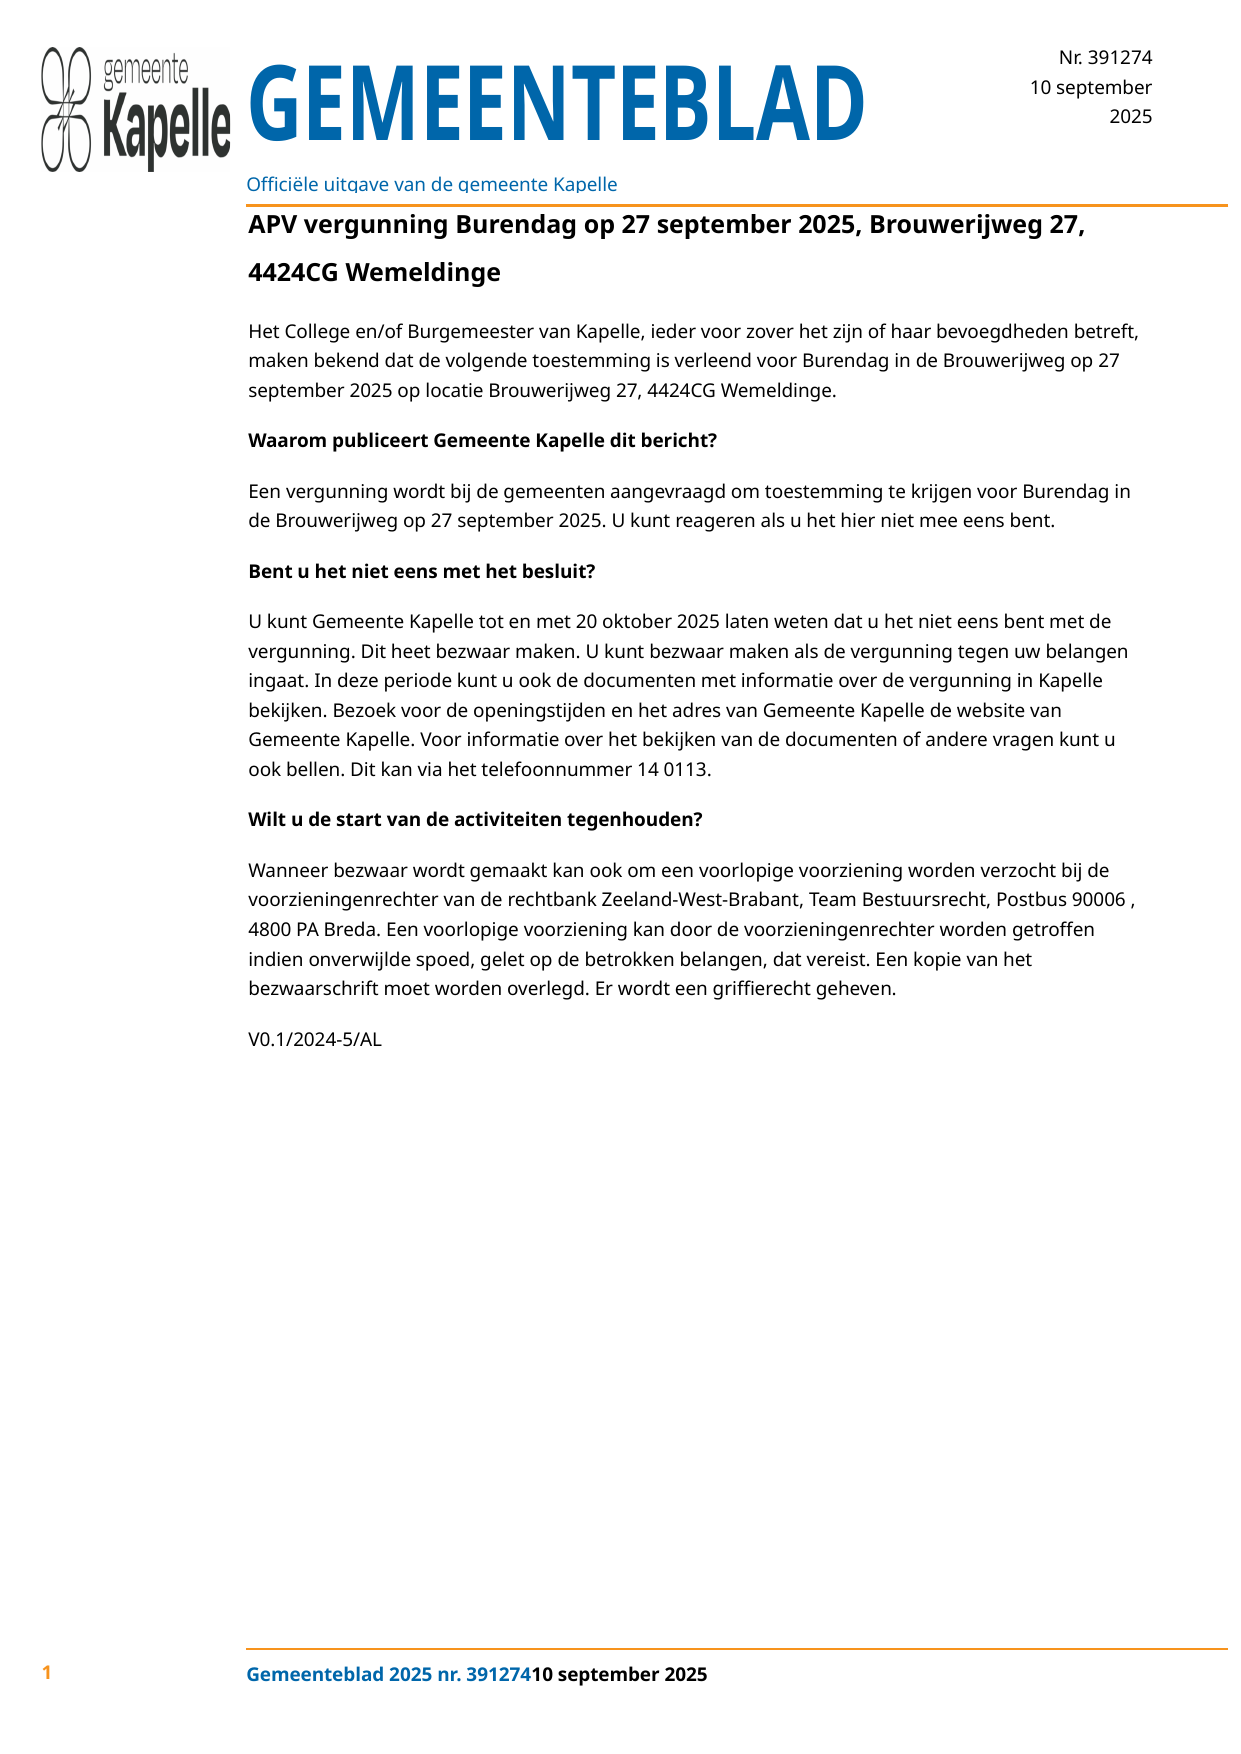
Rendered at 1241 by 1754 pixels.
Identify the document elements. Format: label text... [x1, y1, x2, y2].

text V0.1/2024-5/AL [248, 1026, 1152, 1052]
text Waarom publiceert Gemeente Kapelle dit bericht? [248, 427, 1152, 453]
picture [41, 47, 231, 172]
text Een vergunning wordt bij de gemeenten aangevraagd om toestemming te krijgen voor Burendag in de Brouwerijweg op 27 september 2025. U kunt reageren als u het hier niet mee eens bent. [248, 478, 1152, 533]
text Wanneer bezwaar wordt gemaakt kan ook om een voorlopige voorziening worden verzocht bij de voorzieningenrechter van de rechtbank Zeeland-West-Brabant, Team Bestuursrecht, Postbus 90006 , 4800 PA Breda. Een voorlopige voorziening kan door de voorzieningenrechter worden getroffen indien onverwijlde spoed, gelet op de betrokken belangen, dat vereist. Een kopie van het bezwaarschrift moet worden overlegd. Er wordt een griffierecht geheven. [248, 857, 1152, 1001]
text Bent u het niet eens met het besluit? [248, 558, 1152, 584]
text Het College en/of Burgemeester van Kapelle, ieder voor zover het zijn of haar bevoegdheden betreft, maken bekend dat de volgende toestemming is verleend voor Burendag in de Brouwerijweg op 27 september 2025 op locatie Brouwerijweg 27, 4424CG Wemeldinge. [248, 318, 1152, 403]
text Wilt u de start van de activiteiten tegenhouden? [248, 807, 1152, 832]
text APV vergunning Burendag op 27 september 2025, Brouwerijweg 27, 4424CG Wemeldinge [248, 207, 1152, 288]
text U kunt Gemeente Kapelle tot en met 20 oktober 2025 laten weten dat u het niet eens bent met de vergunning. Dit heet bezwaar maken. U kunt bezwaar maken als de vergunning tegen uw belangen ingaat. In deze periode kunt u ook de documenten met informatie over de vergunning in Kapelle bekijken. Bezoek voor de openingstijden en het adres van Gemeente Kapelle de website van Gemeente Kapelle. Voor informatie over het bekijken van de documenten of andere vragen kunt u ook bellen. Dit kan via het telefoonnummer 14 0113. [248, 608, 1152, 782]
